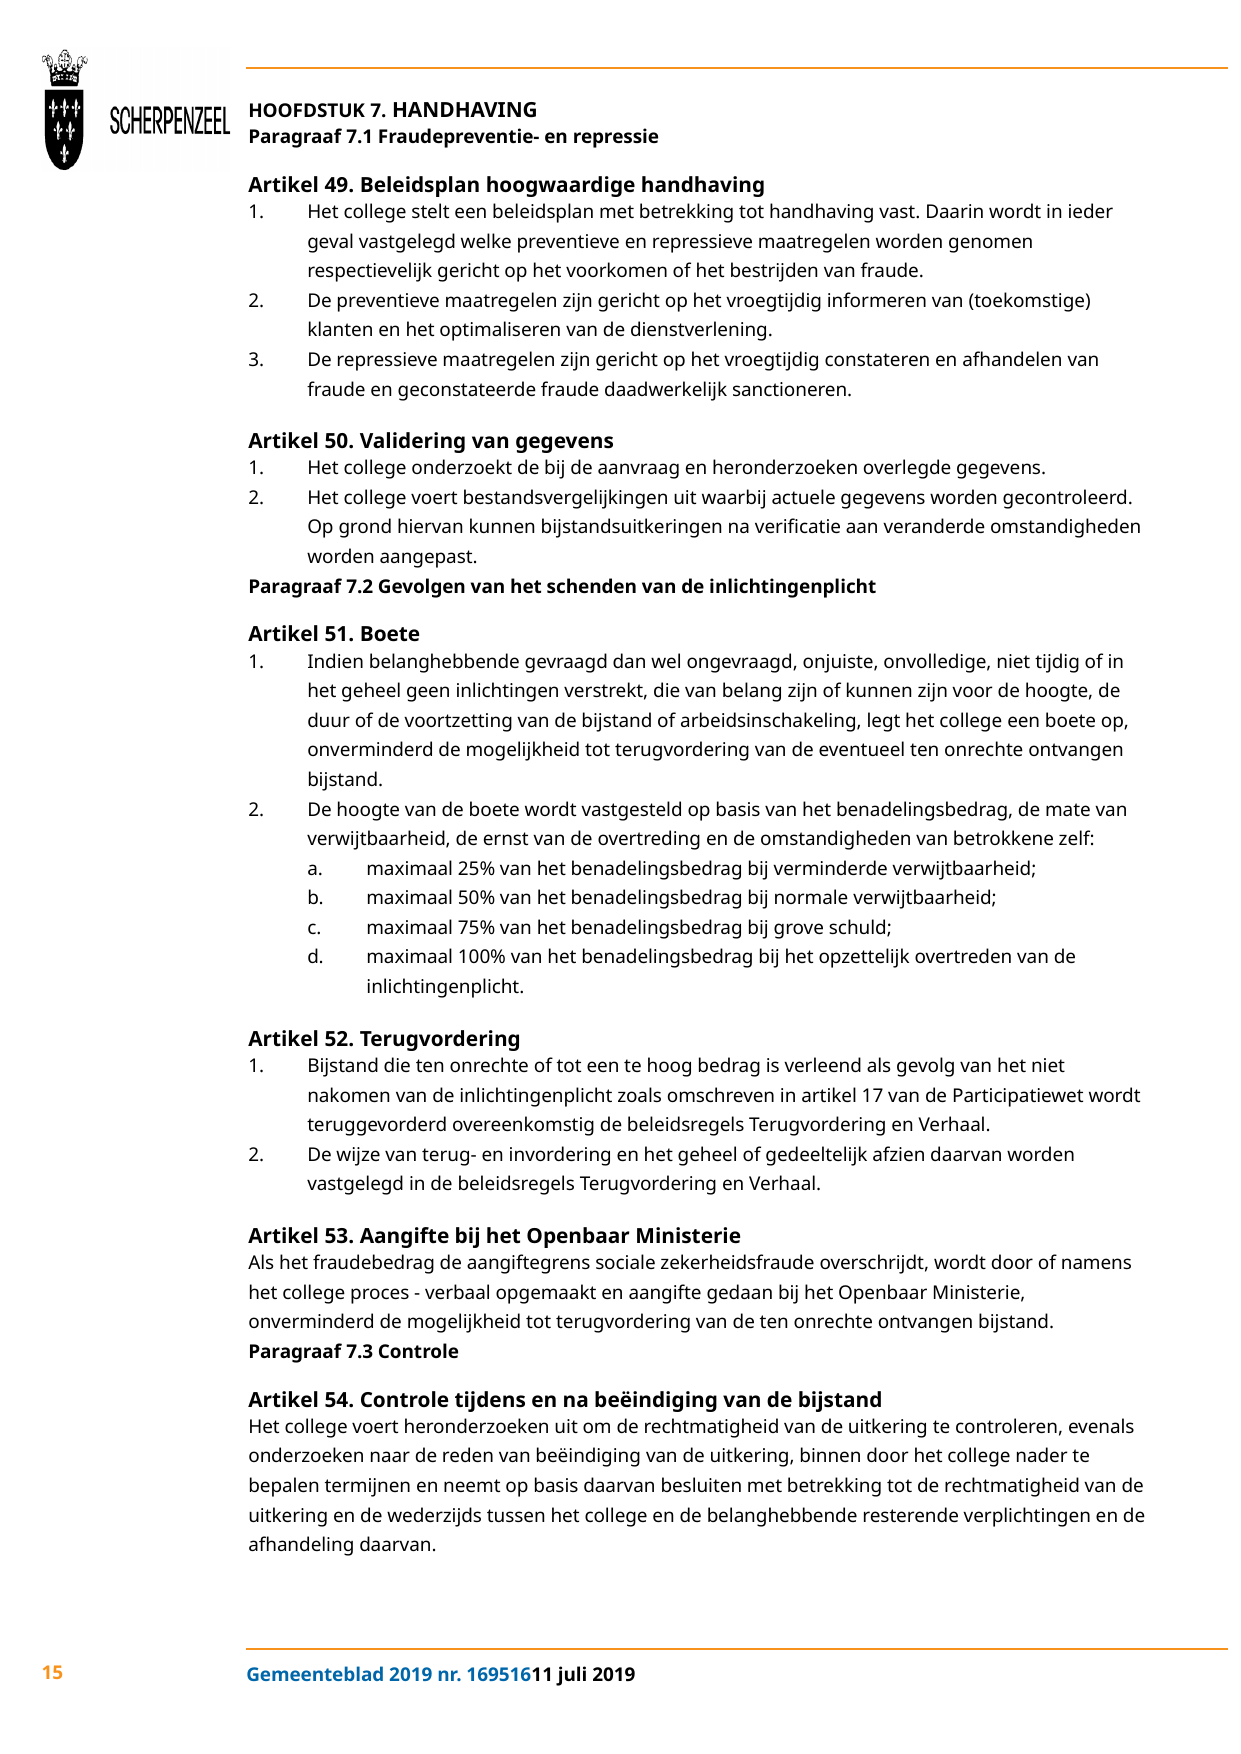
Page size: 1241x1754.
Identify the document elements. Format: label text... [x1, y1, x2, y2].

list De preventieve maatregelen zijn gericht op het vroegtijdig informeren van (toekomstige) klanten en het optimaliseren van de dienstverlening. [248, 287, 1152, 342]
list De hoogte van de boete wordt vastgesteld op basis van het benadelingsbedrag, de mate van verwijtbaarheid, de ernst van de overtreding en de omstandigheden van betrokkene zelf: [248, 796, 1152, 851]
list Het college stelt een beleidsplan met betrekking tot handhaving vast. Daarin wordt in ieder geval vastgelegd welke preventieve en repressieve maatregelen worden genomen respectievelijk gericht op het voorkomen of het bestrijden van fraude. [248, 198, 1152, 283]
list Het college voert bestandsvergelijkingen uit waarbij actuele gegevens worden gecontroleerd. Op grond hiervan kunnen bijstandsuitkeringen na verificatie aan veranderde omstandigheden worden aangepast. [248, 484, 1152, 569]
text Als het fraudebedrag de aangiftegrens sociale zekerheidsfraude overschrijdt, wordt door of namens het college proces - verbaal opgemaakt en aangifte gedaan bij het Openbaar Ministerie, onverminderd de mogelijkheid tot terugvordering van de ten onrechte ontvangen bijstand. [248, 1249, 1152, 1334]
list maximaal 75% van het benadelingsbedrag bij grove schuld; [307, 914, 1152, 940]
text Het college voert heronderzoeken uit om de rechtmatigheid van de uitkering te controleren, evenals onderzoeken naar de reden van beëindiging van de uitkering, binnen door het college nader te bepalen termijnen en neemt op basis daarvan besluiten met betrekking tot de rechtmatigheid van de uitkering en de wederzijds tussen het college en de belanghebbende resterende verplichtingen en de afhandeling daarvan. [248, 1413, 1152, 1557]
text Artikel 50. Validering van gegevens [248, 426, 1152, 454]
text HOOFDSTUK 7. HANDHAVING [248, 95, 1152, 123]
picture [41, 47, 231, 172]
list maximaal 100% van het benadelingsbedrag bij het opzettelijk overtreden van de inlichtingenplicht. [307, 944, 1152, 999]
list maximaal 50% van het benadelingsbedrag bij normale verwijtbaarheid; [307, 884, 1152, 910]
text Artikel 51. Boete [248, 619, 1152, 648]
text Paragraaf 7.2 Gevolgen van het schenden van de inlichtingenplicht [248, 573, 1152, 599]
text Artikel 52. Terugvordering [248, 1024, 1152, 1052]
text Artikel 53. Aangifte bij het Openbaar Ministerie [248, 1221, 1152, 1249]
text Paragraaf 7.1 Fraudepreventie- en repressie [248, 123, 1152, 149]
list Het college onderzoekt de bij de aanvraag en heronderzoeken overlegde gegevens. [248, 454, 1152, 480]
list Indien belanghebbende gevraagd dan wel ongevraagd, onjuiste, onvolledige, niet tijdig of in het geheel geen inlichtingen verstrekt, die van belang zijn of kunnen zijn voor de hoogte, de duur of de voortzetting van de bijstand of arbeidsinschakeling, legt het college een boete op, onverminderd de mogelijkheid tot terugvordering van de eventueel ten onrechte ontvangen bijstand. [248, 648, 1152, 792]
text Artikel 49. Beleidsplan hoogwaardige handhaving [248, 170, 1152, 198]
list De wijze van terug- en invordering en het geheel of gedeeltelijk afzien daarvan worden vastgelegd in de beleidsregels Terugvordering en Verhaal. [248, 1141, 1152, 1196]
text Artikel 54. Controle tijdens en na beëindiging van de bijstand [248, 1385, 1152, 1413]
list De repressieve maatregelen zijn gericht op het vroegtijdig constateren en afhandelen van fraude en geconstateerde fraude daadwerkelijk sanctioneren. [248, 346, 1152, 401]
text Paragraaf 7.3 Controle [248, 1338, 1152, 1364]
list Bijstand die ten onrechte of tot een te hoog bedrag is verleend als gevolg van het niet nakomen van de inlichtingenplicht zoals omschreven in artikel 17 van de Participatiewet wordt teruggevorderd overeenkomstig de beleidsregels Terugvordering en Verhaal. [248, 1052, 1152, 1137]
list maximaal 25% van het benadelingsbedrag bij verminderde verwijtbaarheid; [307, 855, 1152, 881]
